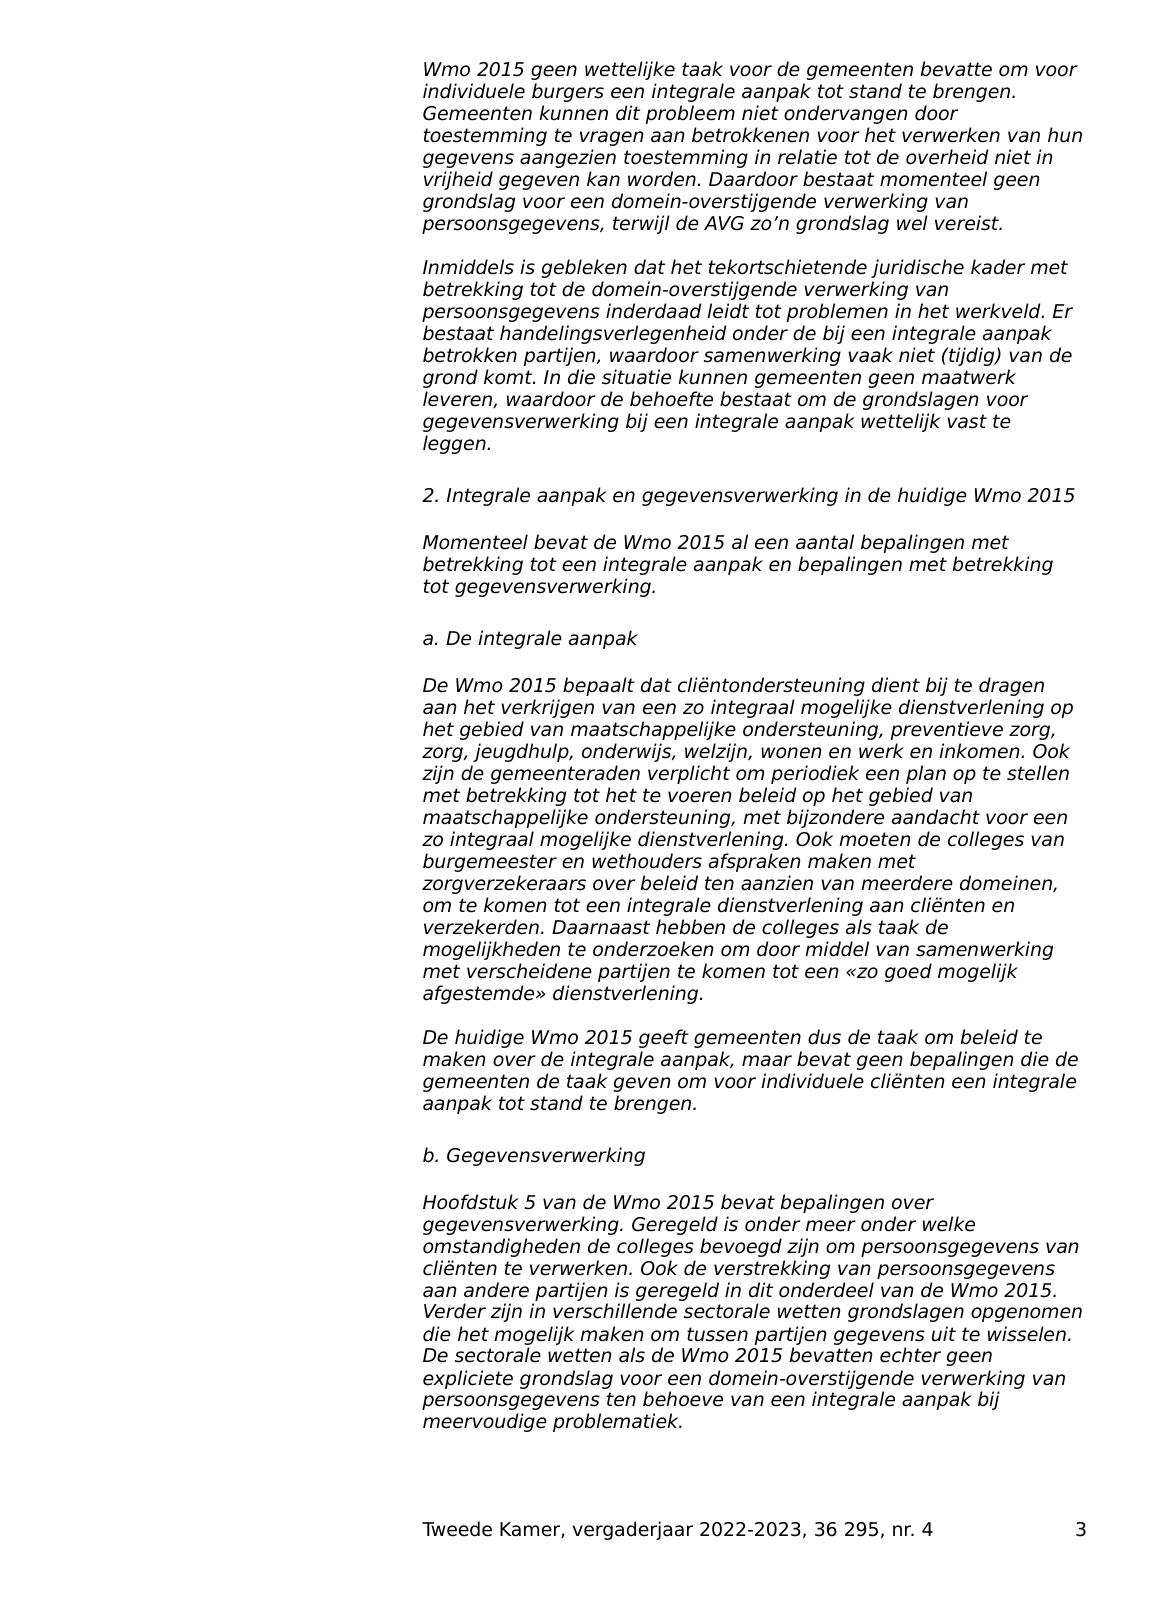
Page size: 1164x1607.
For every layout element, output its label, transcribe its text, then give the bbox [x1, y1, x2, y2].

text Momenteel bevat de Wmo 2015 al een aantal bepalingen met betrekking tot een integrale aanpak en bepalingen met betrekking tot gegevensverwerking. [422, 532, 1087, 598]
text De Wmo 2015 bepaalt dat cliëntondersteuning dient bij te dragen aan het verkrijgen van een zo integraal mogelijke dienstverlening op het gebied van maatschappelijke ondersteuning, preventieve zorg, zorg, jeugdhulp, onderwijs, welzijn, wonen en werk en inkomen. Ook zijn de gemeenteraden verplicht om periodiek een plan op te stellen met betrekking tot het te voeren beleid op het gebied van maatschappelijke ondersteuning, met bijzondere aandacht voor een zo integraal mogelijke dienstverlening. Ook moeten de colleges van burgemeester en wethouders afspraken maken met zorgverzekeraars over beleid ten aanzien van meerdere domeinen, om te komen tot een integrale dienstverlening aan cliënten en verzekerden. Daarnaast hebben de colleges als taak de mogelijkheden te onderzoeken om door middel van samenwerking met verscheidene partijen te komen tot een «zo goed mogelijk afgestemde» dienstverlening. [422, 675, 1087, 1004]
text Hoofdstuk 5 van de Wmo 2015 bevat bepalingen over gegevensverwerking. Geregeld is onder meer onder welke omstandigheden de colleges bevoegd zijn om persoonsgegevens van cliënten te verwerken. Ook de verstrekking van persoonsgegevens aan andere partijen is geregeld in dit onderdeel van de Wmo 2015. Verder zijn in verschillende sectorale wetten grondslagen opgenomen die het mogelijk maken om tussen partijen gegevens uit te wisselen. De sectorale wetten als de Wmo 2015 bevatten echter geen expliciete grondslag voor een domein-overstijgende verwerking van persoonsgegevens ten behoeve van een integrale aanpak bij meervoudige problematiek. [422, 1192, 1087, 1433]
subtitle 2. Integrale aanpak en gegevensverwerking in de huidige Wmo 2015 [422, 485, 1087, 507]
text De huidige Wmo 2015 geeft gemeenten dus de taak om beleid te maken over de integrale aanpak, maar bevat geen bepalingen die de gemeenten de taak geven om voor individuele cliënten een integrale aanpak tot stand te brengen. [422, 1027, 1087, 1114]
text Wmo 2015 geen wettelijke taak voor de gemeenten bevatte om voor individuele burgers een integrale aanpak tot stand te brengen. Gemeenten kunnen dit probleem niet ondervangen door toestemming te vragen aan betrokkenen voor het verwerken van hun gegevens aangezien toestemming in relatie tot de overheid niet in vrijheid gegeven kan worden. Daardoor bestaat momenteel geen grondslag voor een domein-overstijgende verwerking van persoonsgegevens, terwijl de AVG zo’n grondslag wel vereist. [422, 59, 1087, 235]
text Inmiddels is gebleken dat het tekortschietende juridische kader met betrekking tot de domein-overstijgende verwerking van persoonsgegevens inderdaad leidt tot problemen in het werkveld. Er bestaat handelingsverlegenheid onder de bij een integrale aanpak betrokken partijen, waardoor samenwerking vaak niet (tijdig) van de grond komt. In die situatie kunnen gemeenten geen maatwerk leveren, waardoor de behoefte bestaat om de grondslagen voor gegevensverwerking bij een integrale aanpak wettelijk vast te leggen. [422, 257, 1087, 455]
subtitle b. Gegevensverwerking [422, 1144, 1087, 1167]
subtitle a. De integrale aanpak [422, 628, 1087, 650]
